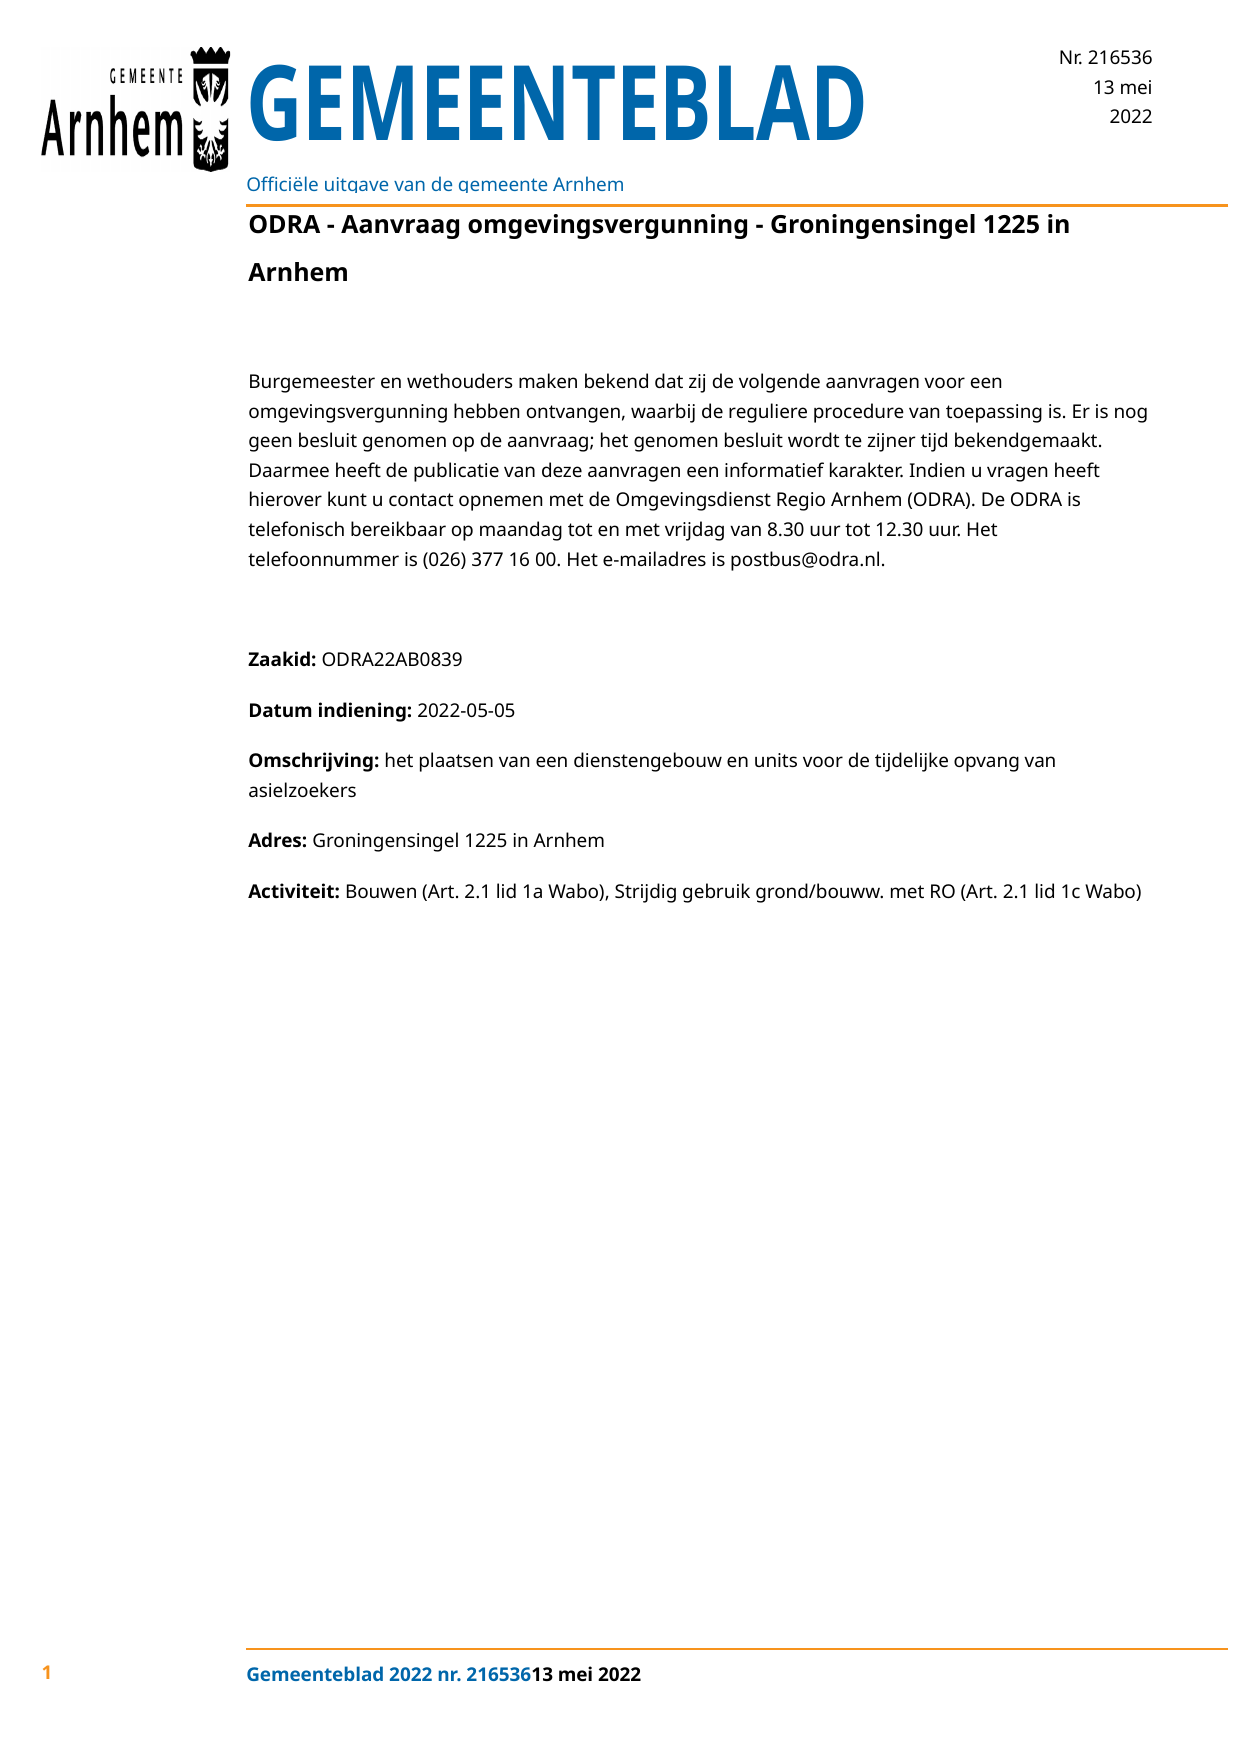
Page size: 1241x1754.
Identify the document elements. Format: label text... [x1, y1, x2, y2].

text Activiteit: Bouwen (Art. 2.1 lid 1a Wabo), Strijdig gebruik grond/bouww. met RO (Art. 2.1 lid 1c Wabo) [248, 878, 1152, 904]
text Omschrijving: het plaatsen van een dienstengebouw en units voor de tijdelijke opvang van asielzoekers [248, 747, 1152, 803]
text Burgemeester en wethouders maken bekend dat zij de volgende aanvragen voor een omgevingsvergunning hebben ontvangen, waarbij de reguliere procedure van toepassing is. Er is nog geen besluit genomen op de aanvraag; het genomen besluit wordt te zijner tijd bekendgemaakt. Daarmee heeft de publicatie van deze aanvragen een informatief karakter. Indien u vragen heeft hierover kunt u contact opnemen met de Omgevingsdienst Regio Arnhem (ODRA). De ODRA is telefonisch bereikbaar op maandag tot en met vrijdag van 8.30 uur tot 12.30 uur. Het telefoonnummer is (026) 377 16 00. Het e-mailadres is postbus@odra.nl. [248, 368, 1152, 572]
text Zaakid: ODRA22AB0839 [248, 647, 1152, 672]
picture [41, 47, 231, 172]
text Adres: Groningensingel 1225 in Arnhem [248, 827, 1152, 853]
text Datum indiening: 2022-05-05 [248, 697, 1152, 723]
text ODRA - Aanvraag omgevingsvergunning - Groningensingel 1225 in Arnhem [248, 207, 1152, 288]
